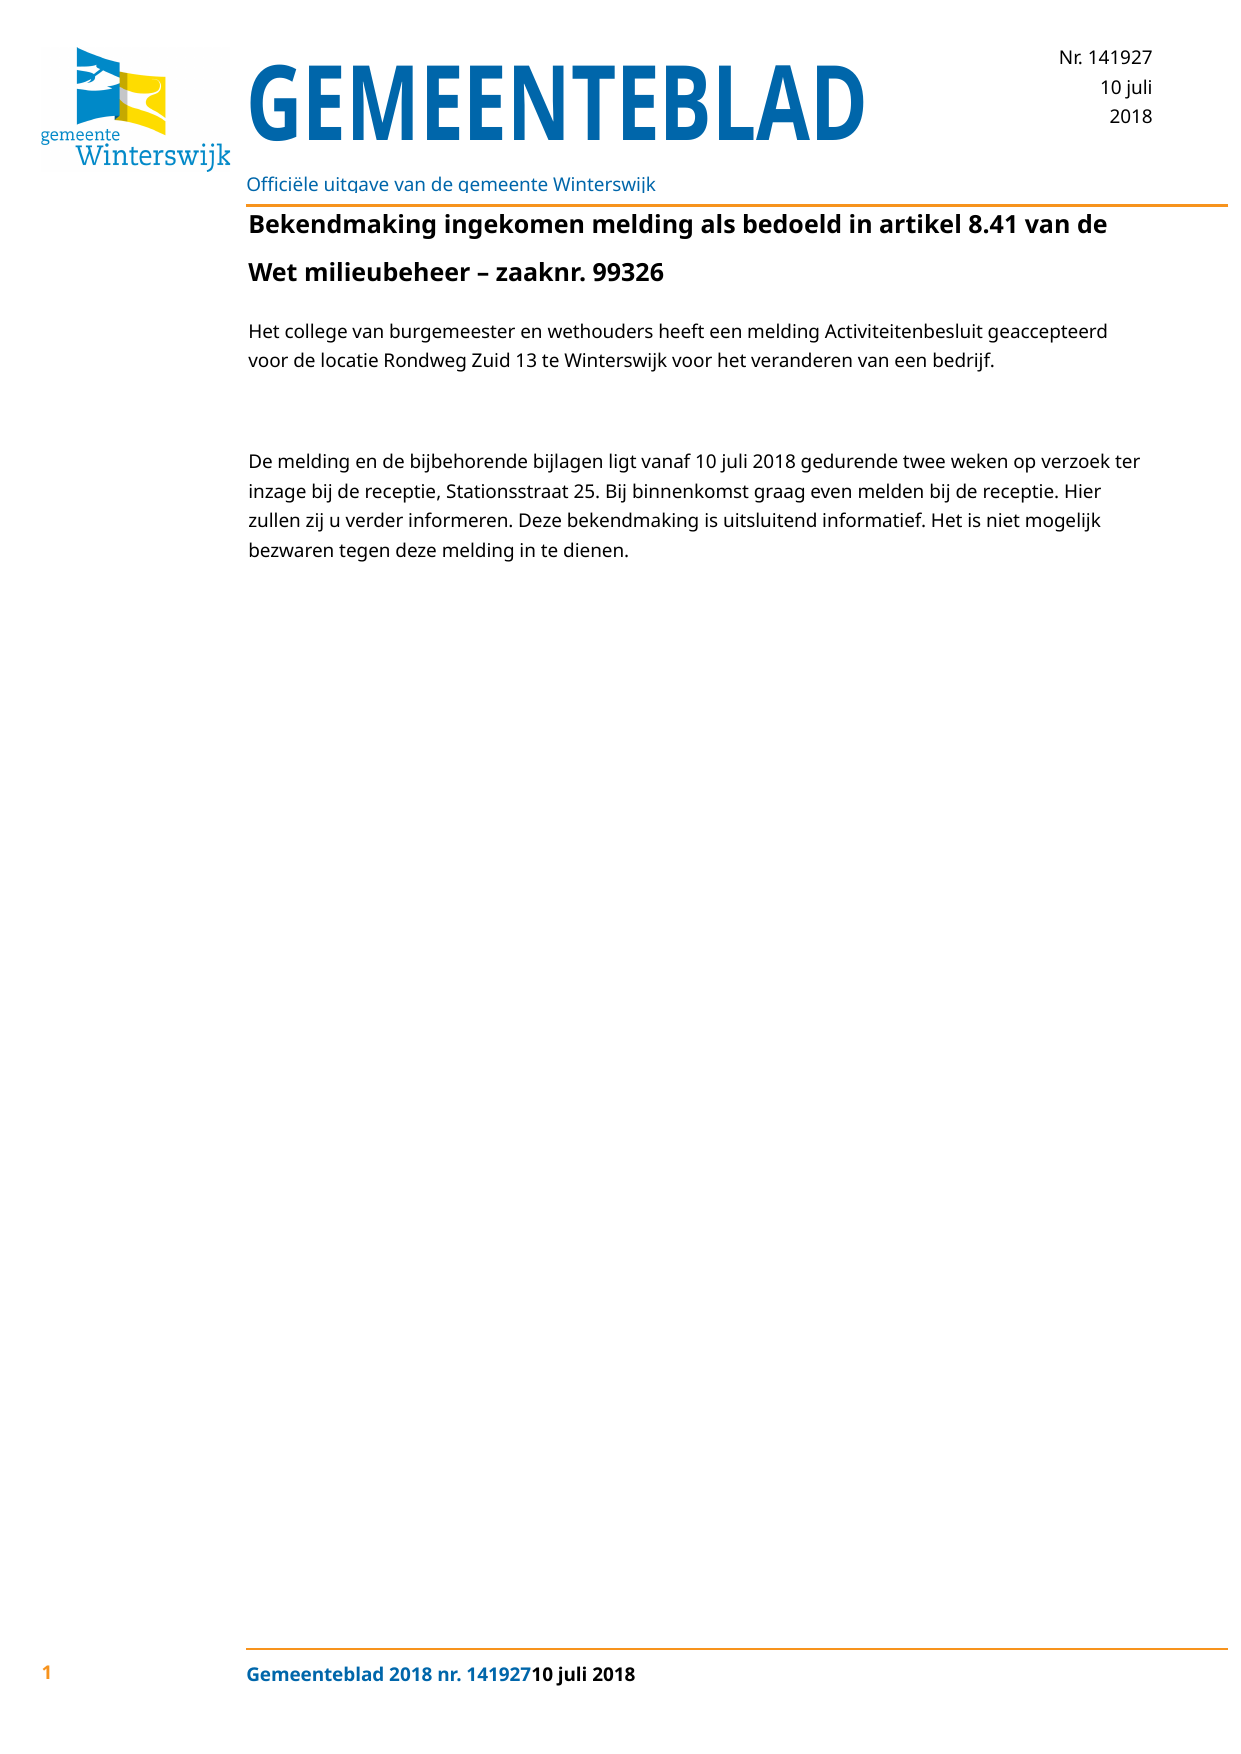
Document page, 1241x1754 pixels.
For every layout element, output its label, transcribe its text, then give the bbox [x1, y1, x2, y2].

text De melding en de bijbehorende bijlagen ligt vanaf 10 juli 2018 gedurende twee weken op verzoek ter inzage bij de receptie, Stationsstraat 25. Bij binnenkomst graag even melden bij de receptie. Hier zullen zij u verder informeren. Deze bekendmaking is uitsluitend informatief. Het is niet mogelijk bezwaren tegen deze melding in te dienen. [248, 448, 1152, 563]
text Bekendmaking ingekomen melding als bedoeld in artikel 8.41 van de Wet milieubeheer – zaaknr. 99326 [248, 207, 1152, 288]
text Het college van burgemeester en wethouders heeft een melding Activiteitenbesluit geaccepteerd voor de locatie Rondweg Zuid 13 te Winterswijk voor het veranderen van een bedrijf. [248, 318, 1152, 373]
picture [41, 47, 231, 172]
picture [225, 153, 231, 162]
